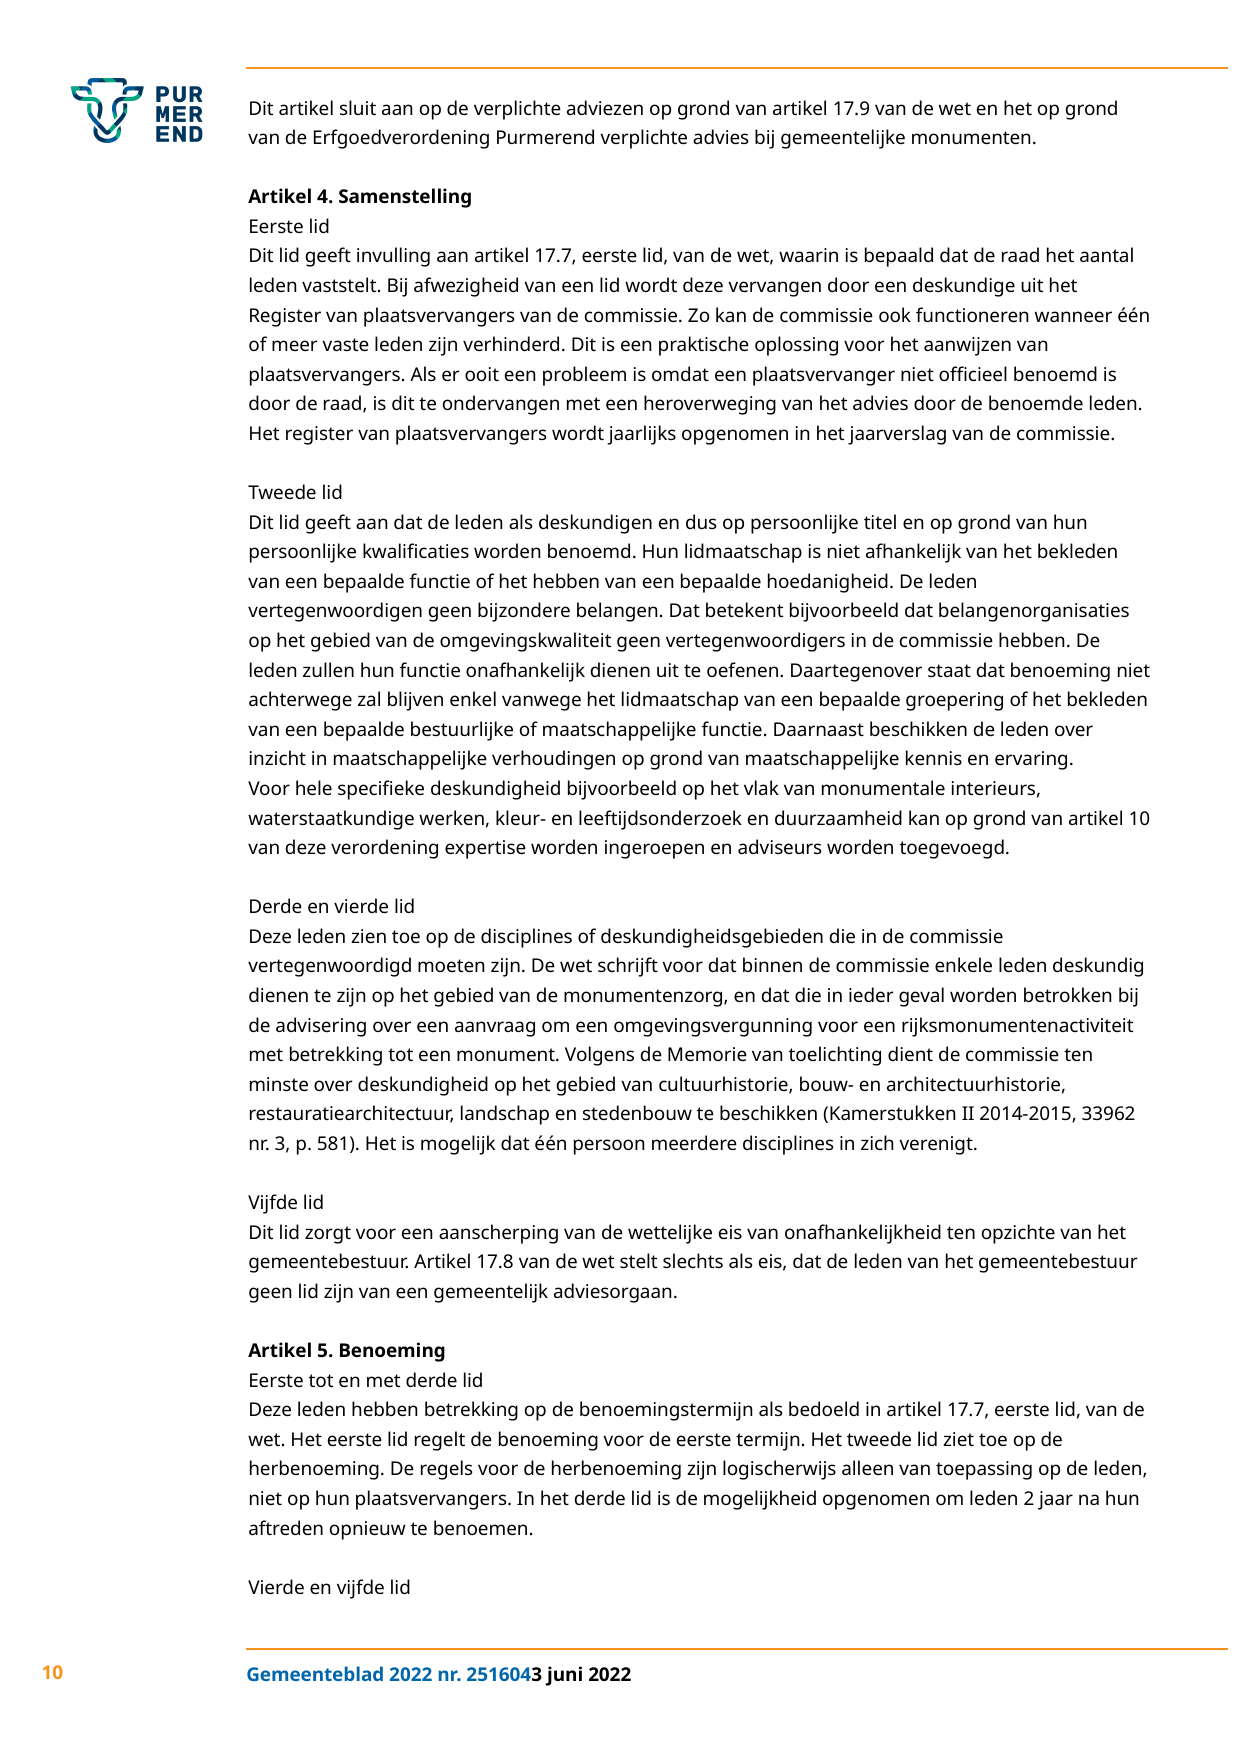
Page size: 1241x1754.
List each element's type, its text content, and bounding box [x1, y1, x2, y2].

text Derde en vierde lid [248, 893, 1152, 919]
text Eerste lid [248, 213, 1152, 239]
text Deze leden hebben betrekking op de benoemingstermijn als bedoeld in artikel 17.7, eerste lid, van de wet. Het eerste lid regelt de benoeming voor de eerste termijn. Het tweede lid ziet toe op de herbenoeming. De regels voor de herbenoeming zijn logischerwijs alleen van toepassing op de leden, niet op hun plaatsvervangers. In het derde lid is de mogelijkheid opgenomen om leden 2 jaar na hun aftreden opnieuw te benoemen. [248, 1396, 1152, 1541]
text Dit lid geeft aan dat de leden als deskundigen en dus op persoonlijke titel en op grond van hun persoonlijke kwalificaties worden benoemd. Hun lidmaatschap is niet afhankelijk van het bekleden van een bepaalde functie of het hebben van een bepaalde hoedanigheid. De leden vertegenwoordigen geen bijzondere belangen. Dat betekent bijvoorbeeld dat belangenorganisaties op het gebied van de omgevingskwaliteit geen vertegenwoordigers in de commissie hebben. De leden zullen hun functie onafhankelijk dienen uit te oefenen. Daartegenover staat dat benoeming niet achterwege zal blijven enkel vanwege het lidmaatschap van een bepaalde groepering of het bekleden van een bepaalde bestuurlijke of maatschappelijke functie. Daarnaast beschikken de leden over inzicht in maatschappelijke verhoudingen op grond van maatschappelijke kennis en ervaring. [248, 509, 1152, 771]
text Vierde en vijfde lid [248, 1574, 1152, 1600]
text Deze leden zien toe op de disciplines of deskundigheidsgebieden die in de commissie vertegenwoordigd moeten zijn. De wet schrijft voor dat binnen de commissie enkele leden deskundig dienen te zijn op het gebied van de monumentenzorg, en dat die in ieder geval worden betrokken bij de advisering over een aanvraag om een omgevingsvergunning voor een rijksmonumentenactiviteit met betrekking tot een monument. Volgens de Memorie van toelichting dient de commissie ten minste over deskundigheid op het gebied van cultuurhistorie, bouw- en architectuurhistorie, restauratiearchitectuur, landschap en stedenbouw te beschikken (Kamerstukken II 2014-2015, 33962 nr. 3, p. 581). Het is mogelijk dat één persoon meerdere disciplines in zich verenigt. [248, 923, 1152, 1156]
text Artikel 4. Samenstelling [248, 183, 1152, 209]
text Dit lid geeft invulling aan artikel 17.7, eerste lid, van de wet, waarin is bepaald dat de raad het aantal leden vaststelt. Bij afwezigheid van een lid wordt deze vervangen door een deskundige uit het Register van plaatsvervangers van de commissie. Zo kan de commissie ook functioneren wanneer één of meer vaste leden zijn verhinderd. Dit is een praktische oplossing voor het aanwijzen van plaatsvervangers. Als er ooit een probleem is omdat een plaatsvervanger niet officieel benoemd is door de raad, is dit te ondervangen met een heroverweging van het advies door de benoemde leden. Het register van plaatsvervangers wordt jaarlijks opgenomen in het jaarverslag van de commissie. [248, 243, 1152, 446]
text Tweede lid [248, 479, 1152, 505]
text Dit artikel sluit aan op de verplichte adviezen op grond van artikel 17.9 van de wet en het op grond van de Erfgoedverordening Purmerend verplichte advies bij gemeentelijke monumenten. [248, 95, 1152, 150]
text Vijfde lid [248, 1189, 1152, 1215]
text Voor hele specifieke deskundigheid bijvoorbeeld op het vlak van monumentale interieurs, waterstaatkundige werken, kleur- en leeftijdsonderzoek en duurzaamheid kan op grond van artikel 10 van deze verordening expertise worden ingeroepen en adviseurs worden toegevoegd. [248, 775, 1152, 860]
text Artikel 5. Benoeming [248, 1337, 1152, 1363]
picture [41, 47, 231, 172]
text Dit lid zorgt voor een aanscherping van de wettelijke eis van onafhankelijkheid ten opzichte van het gemeentebestuur. Artikel 17.8 van de wet stelt slechts als eis, dat de leden van het gemeentebestuur geen lid zijn van een gemeentelijk adviesorgaan. [248, 1219, 1152, 1304]
text Eerste tot en met derde lid [248, 1367, 1152, 1393]
